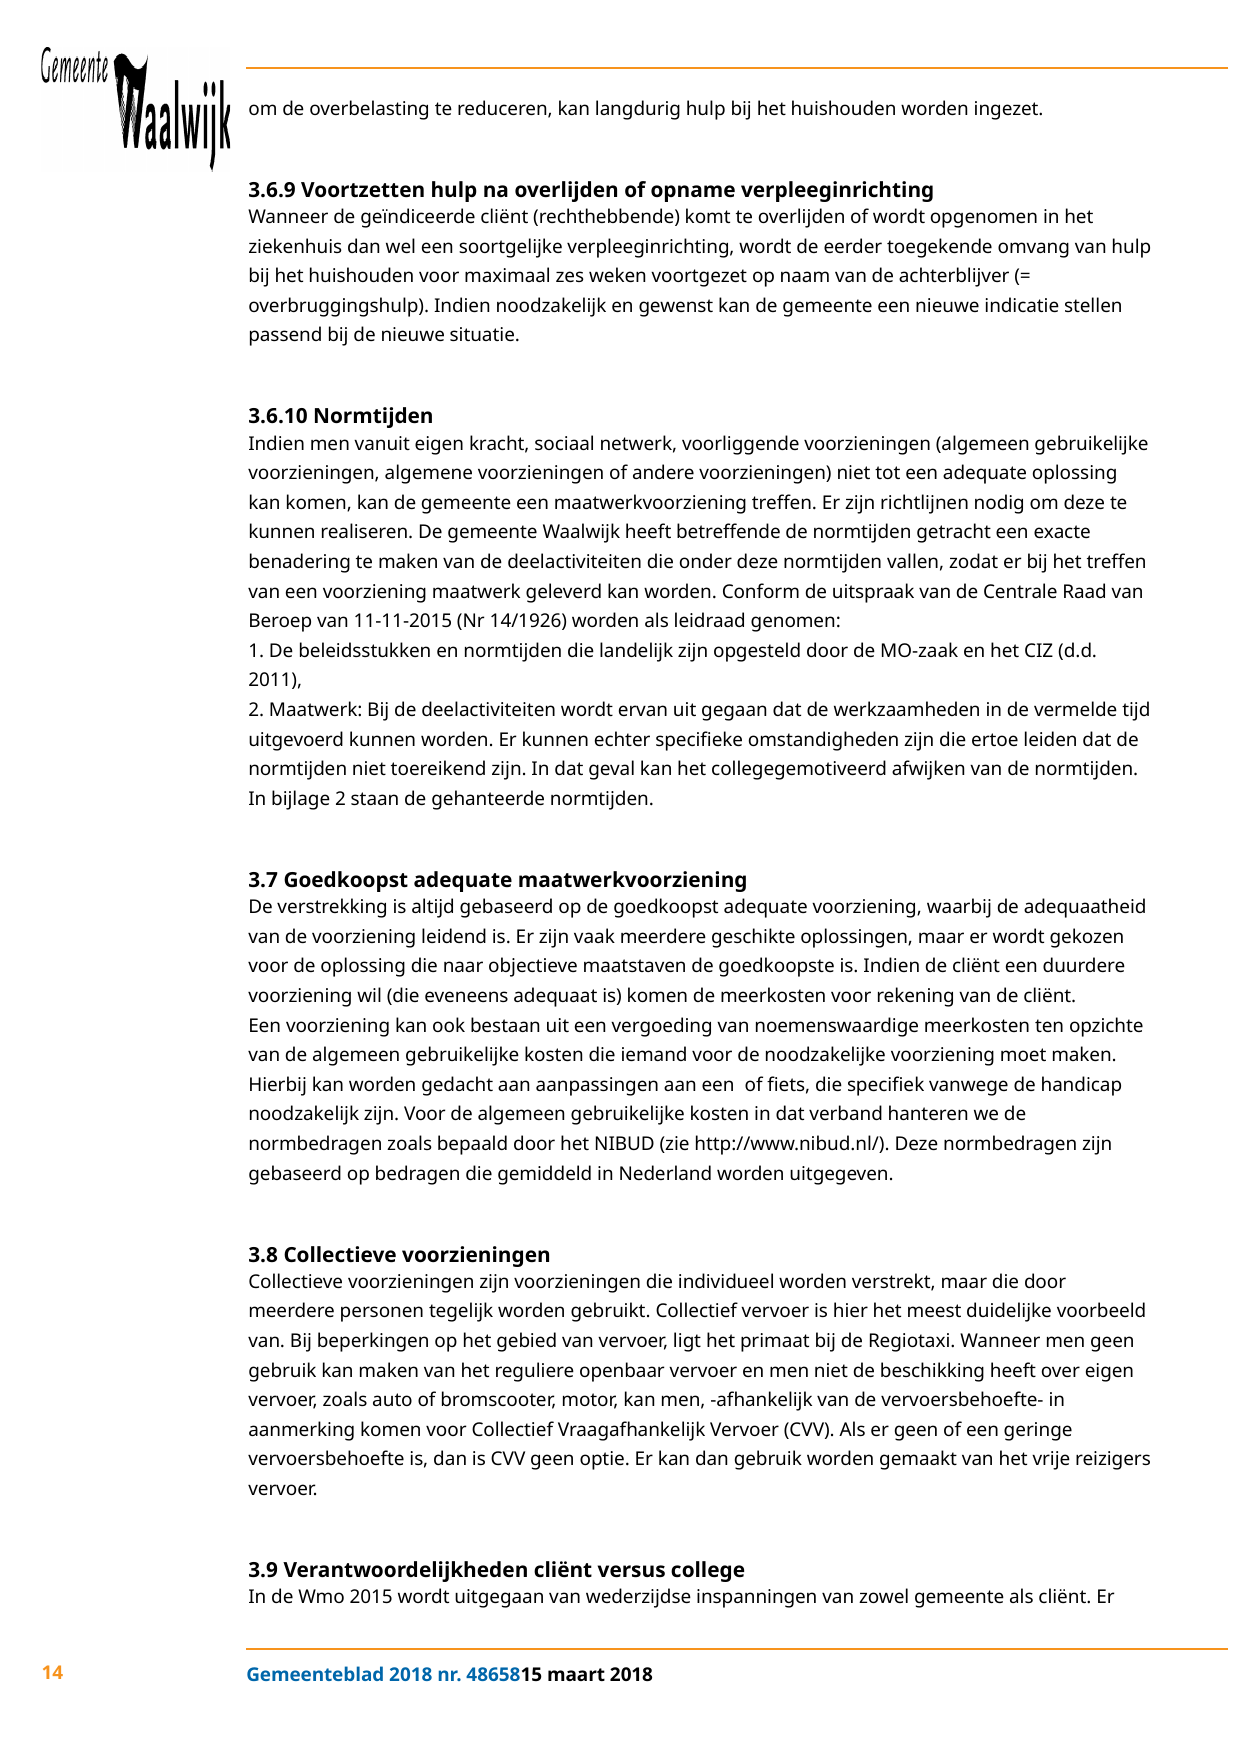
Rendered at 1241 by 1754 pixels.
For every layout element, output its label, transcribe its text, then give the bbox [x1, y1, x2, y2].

text 3.7 Goedkoopst adequate maatwerkvoorziening [248, 865, 1152, 893]
text Indien men vanuit eigen kracht, sociaal netwerk, voorliggende voorzieningen (algemeen gebruikelijke voorzieningen, algemene voorzieningen of andere voorzieningen) niet tot een adequate oplossing kan komen, kan de gemeente een maatwerkvoorziening treffen. Er zijn richtlijnen nodig om deze te kunnen realiseren. De gemeente Waalwijk heeft betreffende de normtijden getracht een exacte benadering te maken van de deelactiviteiten die onder deze normtijden vallen, zodat er bij het treffen van een voorziening maatwerk geleverd kan worden. Conform de uitspraak van de Centrale Raad van Beroep van 11-11-2015 (Nr 14/1926) worden als leidraad genomen: [248, 430, 1152, 633]
text In de Wmo 2015 wordt uitgegaan van wederzijdse inspanningen van zowel gemeente als cliënt. Er [248, 1584, 1152, 1609]
text Wanneer de geïndiceerde cliënt (rechthebbende) komt te overlijden of wordt opgenomen in het ziekenhuis dan wel een soortgelijke verpleeginrichting, wordt de eerder toegekende omvang van hulp bij het huishouden voor maximaal zes weken voortgezet op naam van de achterblijver (= overbruggingshulp). Indien noodzakelijk en gewenst kan de gemeente een nieuwe indicatie stellen passend bij de nieuwe situatie. [248, 203, 1152, 347]
picture [41, 47, 231, 172]
text In bijlage 2 staan de gehanteerde normtijden. [248, 785, 1152, 811]
text 2. Maatwerk: Bij de deelactiviteiten wordt ervan uit gegaan dat de werkzaamheden in de vermelde tijd uitgevoerd kunnen worden. Er kunnen echter specifieke omstandigheden zijn die ertoe leiden dat de normtijden niet toereikend zijn. In dat geval kan het collegegemotiveerd afwijken van de normtijden. [248, 696, 1152, 781]
text 3.6.9 Voortzetten hulp na overlijden of opname verpleeginrichting [248, 175, 1152, 203]
text 3.9 Verantwoordelijkheden cliënt versus college [248, 1555, 1152, 1584]
text om de overbelasting te reduceren, kan langdurig hulp bij het huishouden worden ingezet. [248, 95, 1152, 121]
text 1. De beleidsstukken en normtijden die landelijk zijn opgesteld door de MO-zaak en het CIZ (d.d. 2011), [248, 637, 1152, 692]
text 3.8 Collectieve voorzieningen [248, 1240, 1152, 1268]
text Een voorziening kan ook bestaan uit een vergoeding van noemenswaardige meerkosten ten opzichte van de algemeen gebruikelijke kosten die iemand voor de noodzakelijke voorziening moet maken. Hierbij kan worden gedacht aan aanpassingen aan een of fiets, die specifiek vanwege de handicap noodzakelijk zijn. Voor de algemeen gebruikelijke kosten in dat verband hanteren we de normbedragen zoals bepaald door het NIBUD (zie http://www.nibud.nl/). Deze normbedragen zijn gebaseerd op bedragen die gemiddeld in Nederland worden uitgegeven. [248, 1012, 1152, 1185]
text 3.6.10 Normtijden [248, 402, 1152, 430]
text De verstrekking is altijd gebaseerd op de goedkoopst adequate voorziening, waarbij de adequaatheid van de voorziening leidend is. Er zijn vaak meerdere geschikte oplossingen, maar er wordt gekozen voor de oplossing die naar objectieve maatstaven de goedkoopste is. Indien de cliënt een duurdere voorziening wil (die eveneens adequaat is) komen de meerkosten voor rekening van de cliënt. [248, 893, 1152, 1008]
text Collectieve voorzieningen zijn voorzieningen die individueel worden verstrekt, maar die door meerdere personen tegelijk worden gebruikt. Collectief vervoer is hier het meest duidelijke voorbeeld van. Bij beperkingen op het gebied van vervoer, ligt het primaat bij de Regiotaxi. Wanneer men geen gebruik kan maken van het reguliere openbaar vervoer en men niet de beschikking heeft over eigen vervoer, zoals auto of bromscooter, motor, kan men, -afhankelijk van de vervoersbehoefte- in aanmerking komen voor Collectief Vraagafhankelijk Vervoer (CVV). Als er geen of een geringe vervoersbehoefte is, dan is CVV geen optie. Er kan dan gebruik worden gemaakt van het vrije reizigers vervoer. [248, 1268, 1152, 1501]
